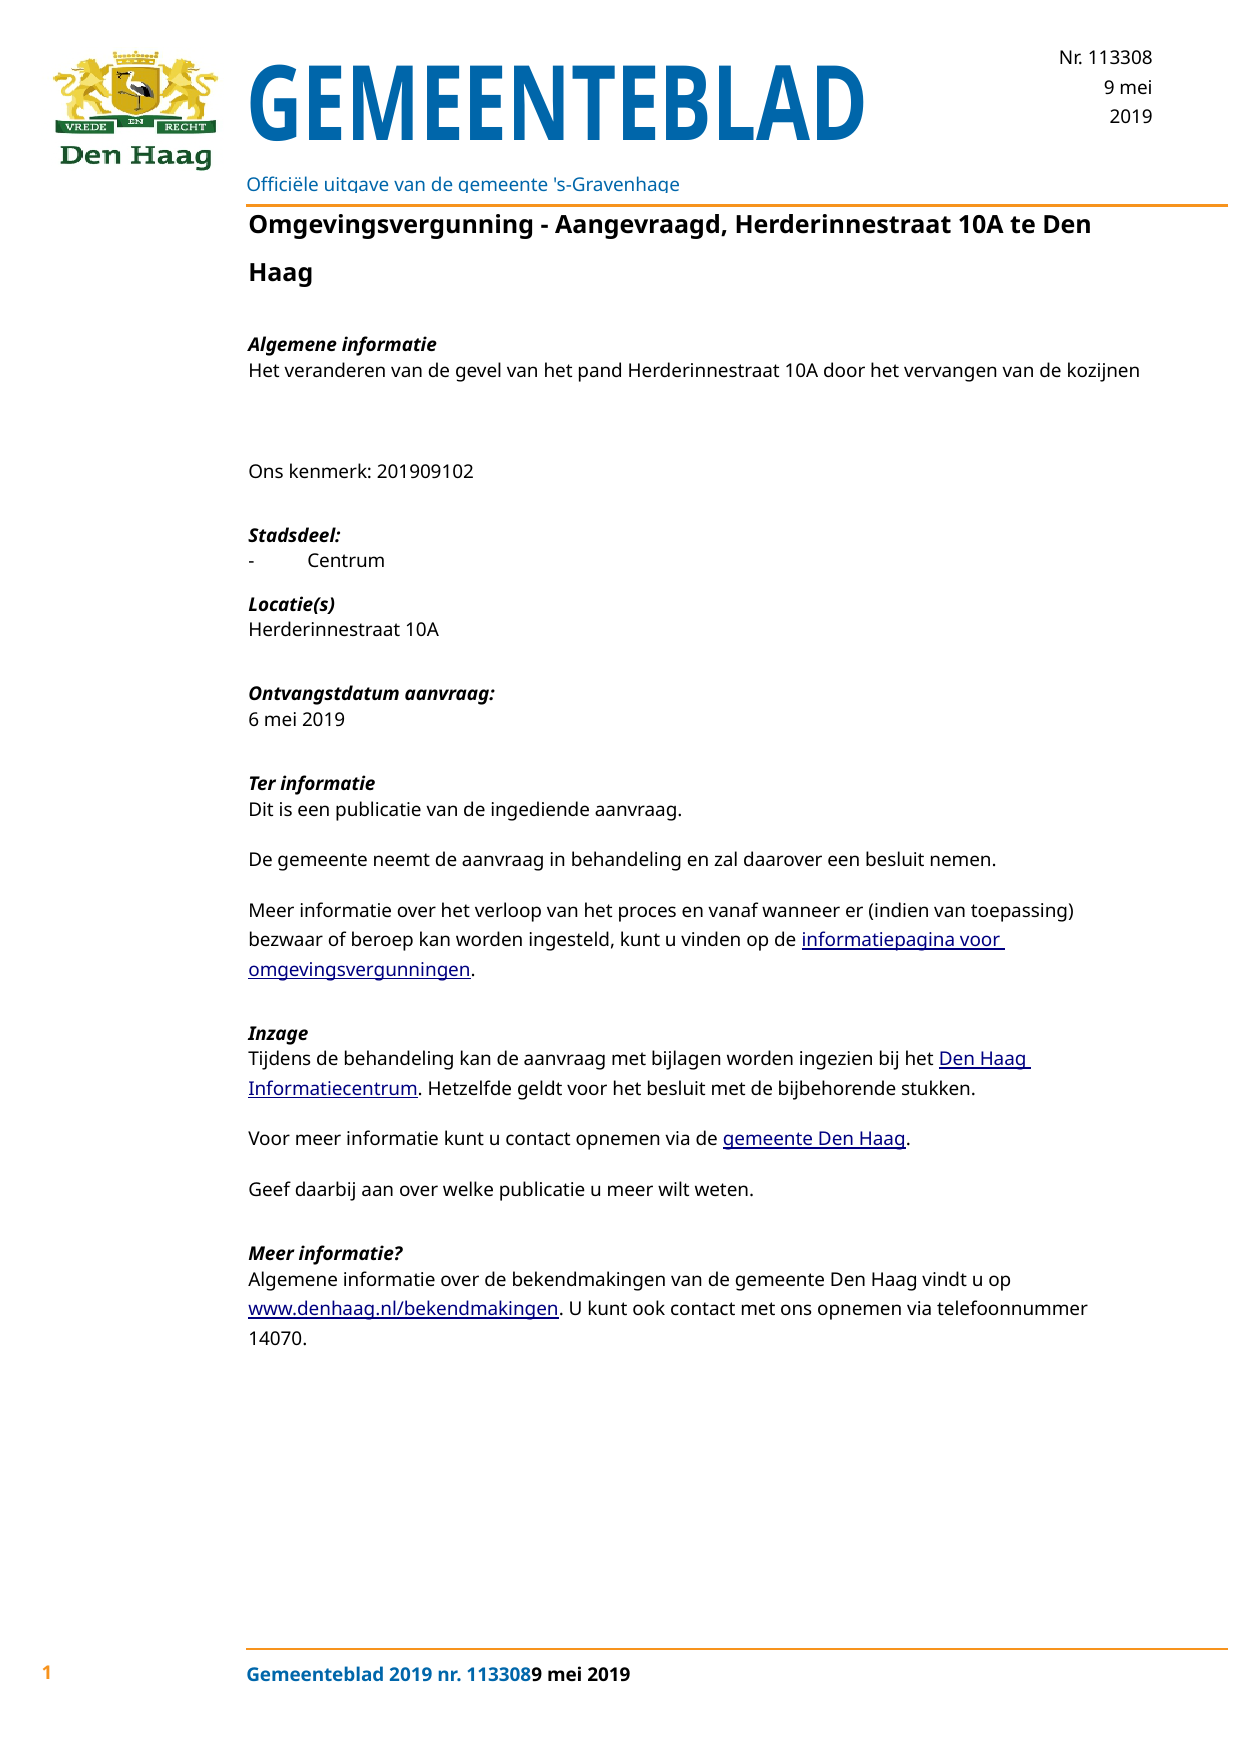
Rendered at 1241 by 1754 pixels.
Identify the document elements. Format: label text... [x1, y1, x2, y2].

text Tijdens de behandeling kan de aanvraag met bijlagen worden ingezien bij het Den Haag Informatiecentrum. Hetzelfde geldt voor het besluit met de bijbehorende stukken. [248, 1046, 1152, 1101]
text Herderinnestraat 10A [248, 617, 1152, 642]
text Dit is een publicatie van de ingediende aanvraag. [248, 796, 1152, 822]
text Meer informatie over het verloop van het proces en vanaf wanneer er (indien van toepassing) bezwaar of beroep kan worden ingesteld, kunt u vinden op de informatiepagina voor omgevingsvergunningen. [248, 897, 1152, 982]
text Stadsdeel: [248, 522, 1152, 548]
text Geef daarbij aan over welke publicatie u meer wilt weten. [248, 1176, 1152, 1202]
text Omgevingsvergunning - Aangevraagd, Herderinnestraat 10A te Den Haag [248, 207, 1152, 288]
list Centrum [248, 548, 1152, 573]
text Ontvangstdatum aanvraag: [248, 681, 1152, 706]
text Meer informatie? [248, 1240, 1152, 1266]
text Voor meer informatie kunt u contact opnemen via de gemeente Den Haag. [248, 1126, 1152, 1151]
text Ons kenmerk: 201909102 [248, 458, 1152, 484]
text Algemene informatie over de bekendmakingen van de gemeente Den Haag vindt u op www.denhaag.nl/bekendmakingen. U kunt ook contact met ons opnemen via telefoonnummer 14070. [248, 1266, 1152, 1351]
text De gemeente neemt de aanvraag in behandeling en zal daarover een besluit nemen. [248, 846, 1152, 872]
picture [41, 47, 231, 172]
text Het veranderen van de gevel van het pand Herderinnestraat 10A door het vervangen van de kozijnen [248, 357, 1152, 383]
text 6 mei 2019 [248, 706, 1152, 732]
text Inzage [248, 1020, 1152, 1046]
text Algemene informatie [248, 331, 1152, 357]
text Locatie(s) [248, 591, 1152, 617]
text Ter informatie [248, 770, 1152, 796]
